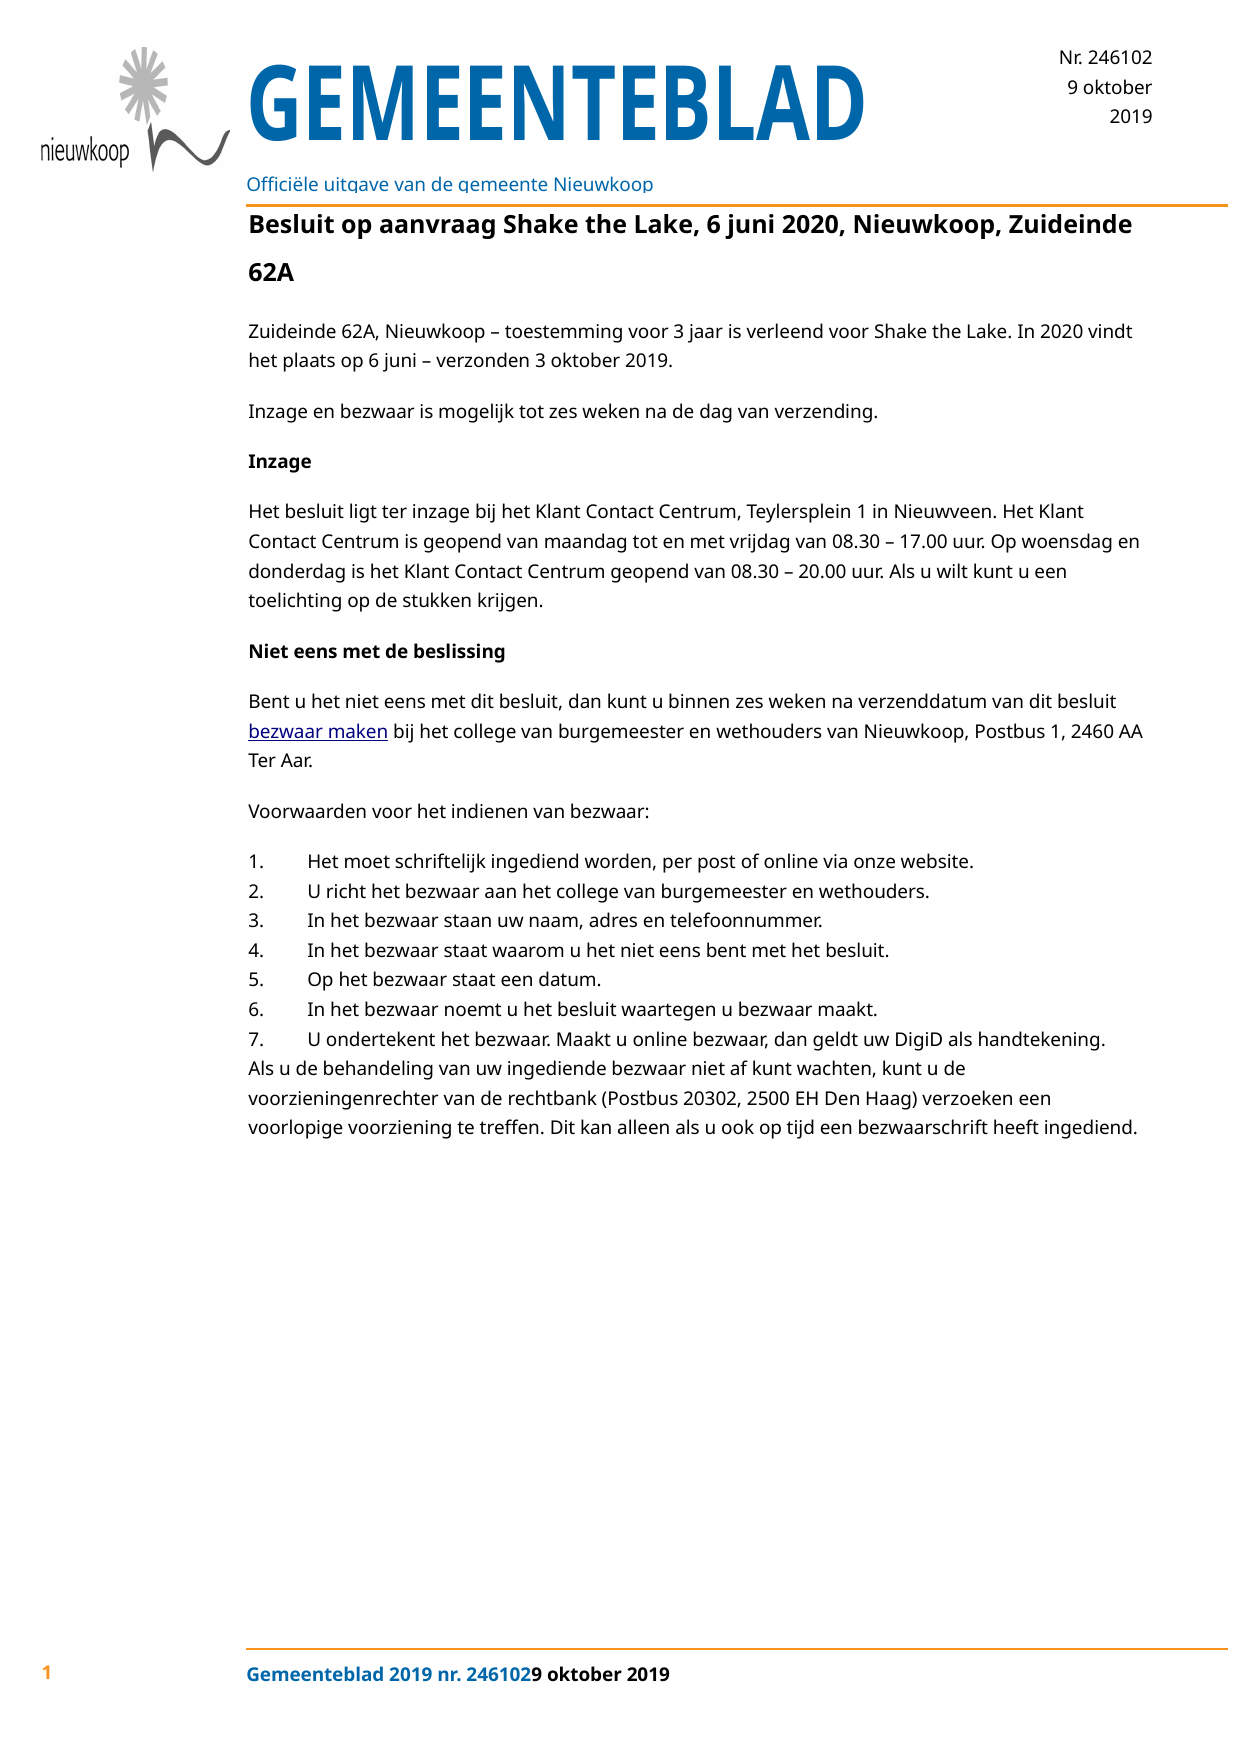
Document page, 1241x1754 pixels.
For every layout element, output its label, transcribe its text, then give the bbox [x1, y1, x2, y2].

text Niet eens met de beslissing [248, 638, 1152, 664]
text Voorwaarden voor het indienen van bezwaar: [248, 798, 1152, 824]
list In het bezwaar staan uw naam, adres en telefoonnummer. [248, 907, 1152, 933]
list In het bezwaar noemt u het besluit waartegen u bezwaar maakt. [248, 996, 1152, 1022]
list Het moet schriftelijk ingediend worden, per post of online via onze website. [248, 848, 1152, 874]
picture [41, 47, 231, 172]
text Het besluit ligt ter inzage bij het Klant Contact Centrum, Teylersplein 1 in Nieuwveen. Het Klant Contact Centrum is geopend van maandag tot en met vrijdag van 08.30 – 17.00 uur. Op woensdag en donderdag is het Klant Contact Centrum geopend van 08.30 – 20.00 uur. Als u wilt kunt u een toelichting op de stukken krijgen. [248, 499, 1152, 613]
text Als u de behandeling van uw ingediende bezwaar niet af kunt wachten, kunt u de voorzieningenrechter van de rechtbank (Postbus 20302, 2500 EH Den Haag) verzoeken een voorlopige voorziening te treffen. Dit kan alleen als u ook op tijd een bezwaarschrift heeft ingediend. [248, 1055, 1152, 1140]
list U richt het bezwaar aan het college van burgemeester en wethouders. [248, 878, 1152, 904]
text Inzage [248, 448, 1152, 474]
list In het bezwaar staat waarom u het niet eens bent met het besluit. [248, 937, 1152, 963]
text Inzage en bezwaar is mogelijk tot zes weken na de dag van verzending. [248, 398, 1152, 424]
text Besluit op aanvraag Shake the Lake, 6 juni 2020, Nieuwkoop, Zuideinde 62A [248, 207, 1152, 288]
text Bent u het niet eens met dit besluit, dan kunt u binnen zes weken na verzenddatum van dit besluit bezwaar maken bij het college van burgemeester en wethouders van Nieuwkoop, Postbus 1, 2460 AA Ter Aar. [248, 688, 1152, 773]
list Op het bezwaar staat een datum. [248, 967, 1152, 992]
text Zuideinde 62A, Nieuwkoop – toestemming voor 3 jaar is verleend voor Shake the Lake. In 2020 vindt het plaats op 6 juni – verzonden 3 oktober 2019. [248, 318, 1152, 373]
list U ondertekent het bezwaar. Maakt u online bezwaar, dan geldt uw DigiD als handtekening. [248, 1026, 1152, 1052]
